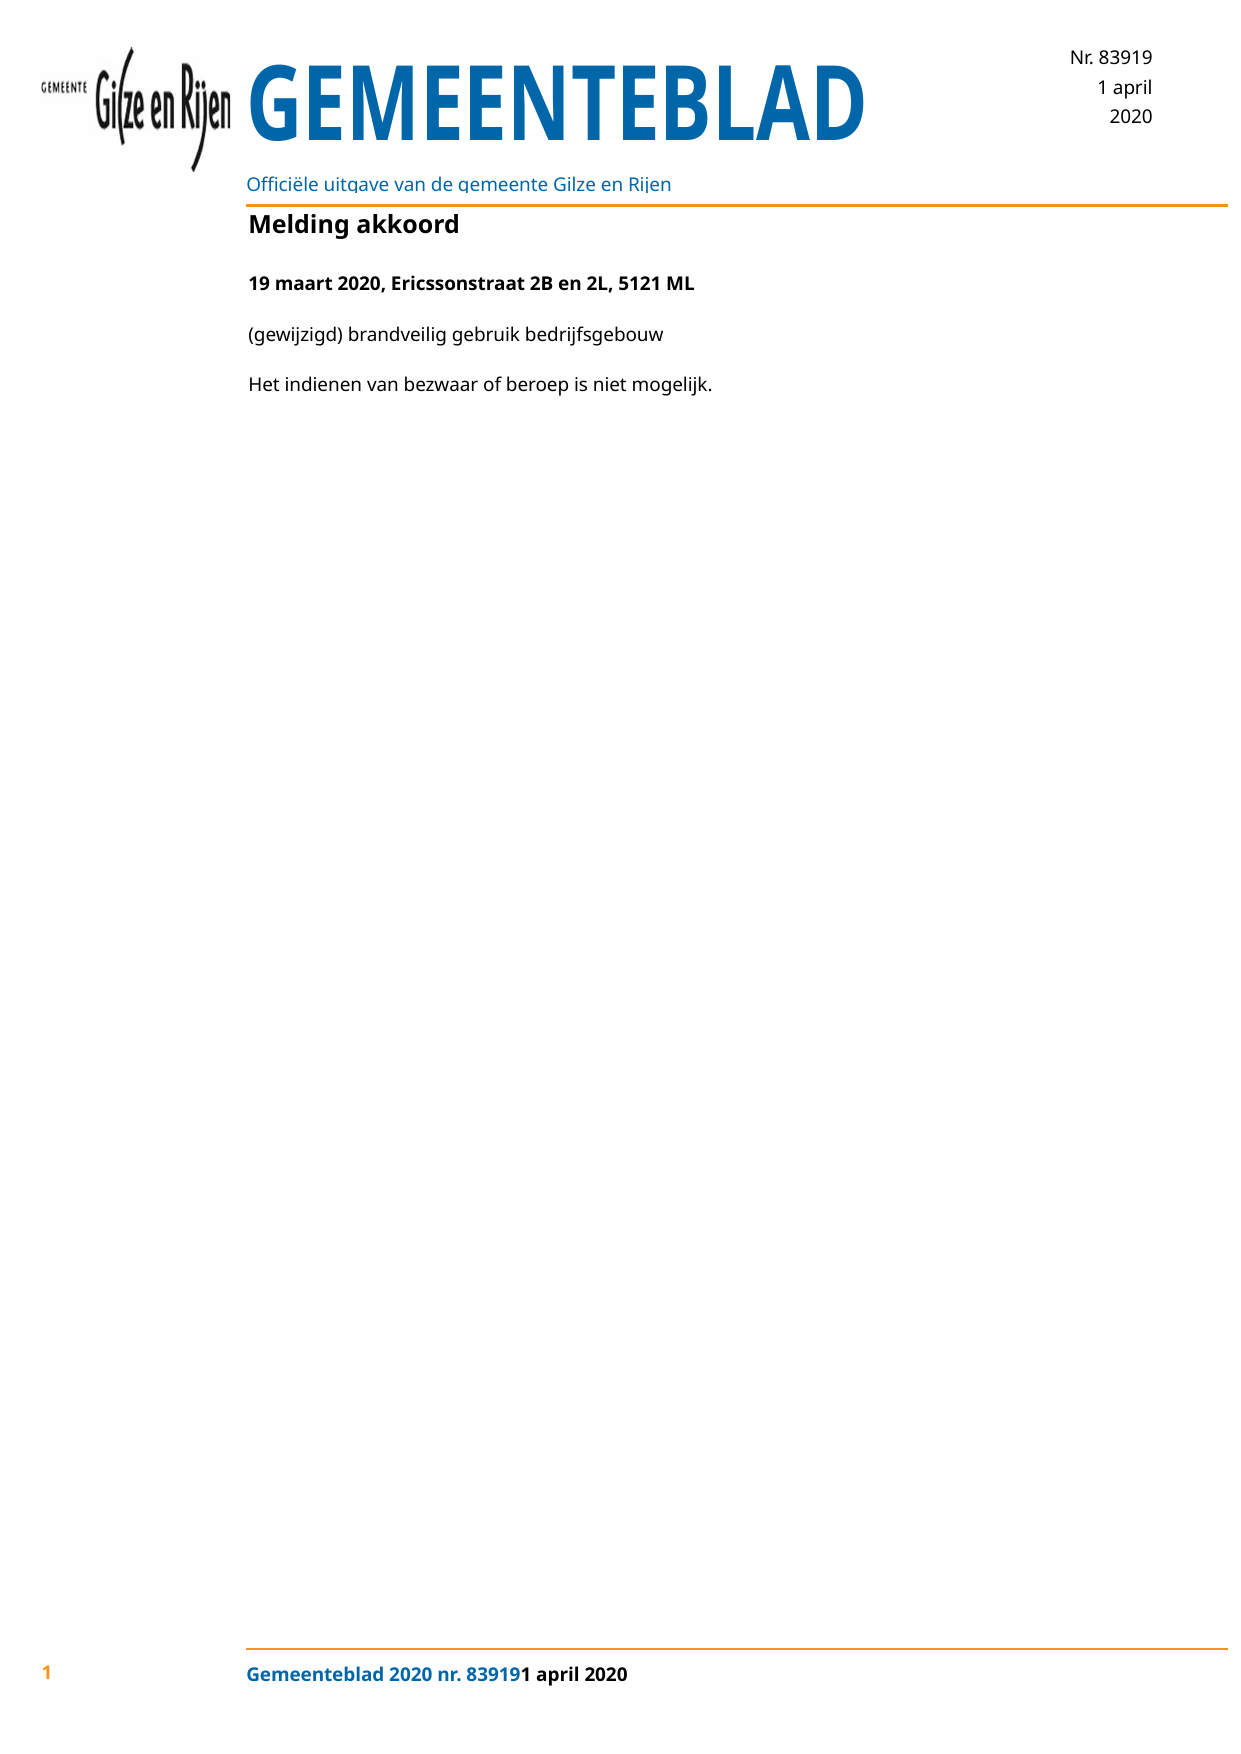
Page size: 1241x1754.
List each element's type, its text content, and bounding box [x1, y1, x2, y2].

text (gewijzigd) brandveilig gebruik bedrijfsgebouw [248, 321, 1152, 346]
picture [41, 47, 231, 172]
text 19 maart 2020, Ericssonstraat 2B en 2L, 5121 ML [248, 270, 1152, 296]
text Melding akkoord [248, 207, 1152, 241]
text Het indienen van bezwaar of beroep is niet mogelijk. [248, 371, 1152, 397]
